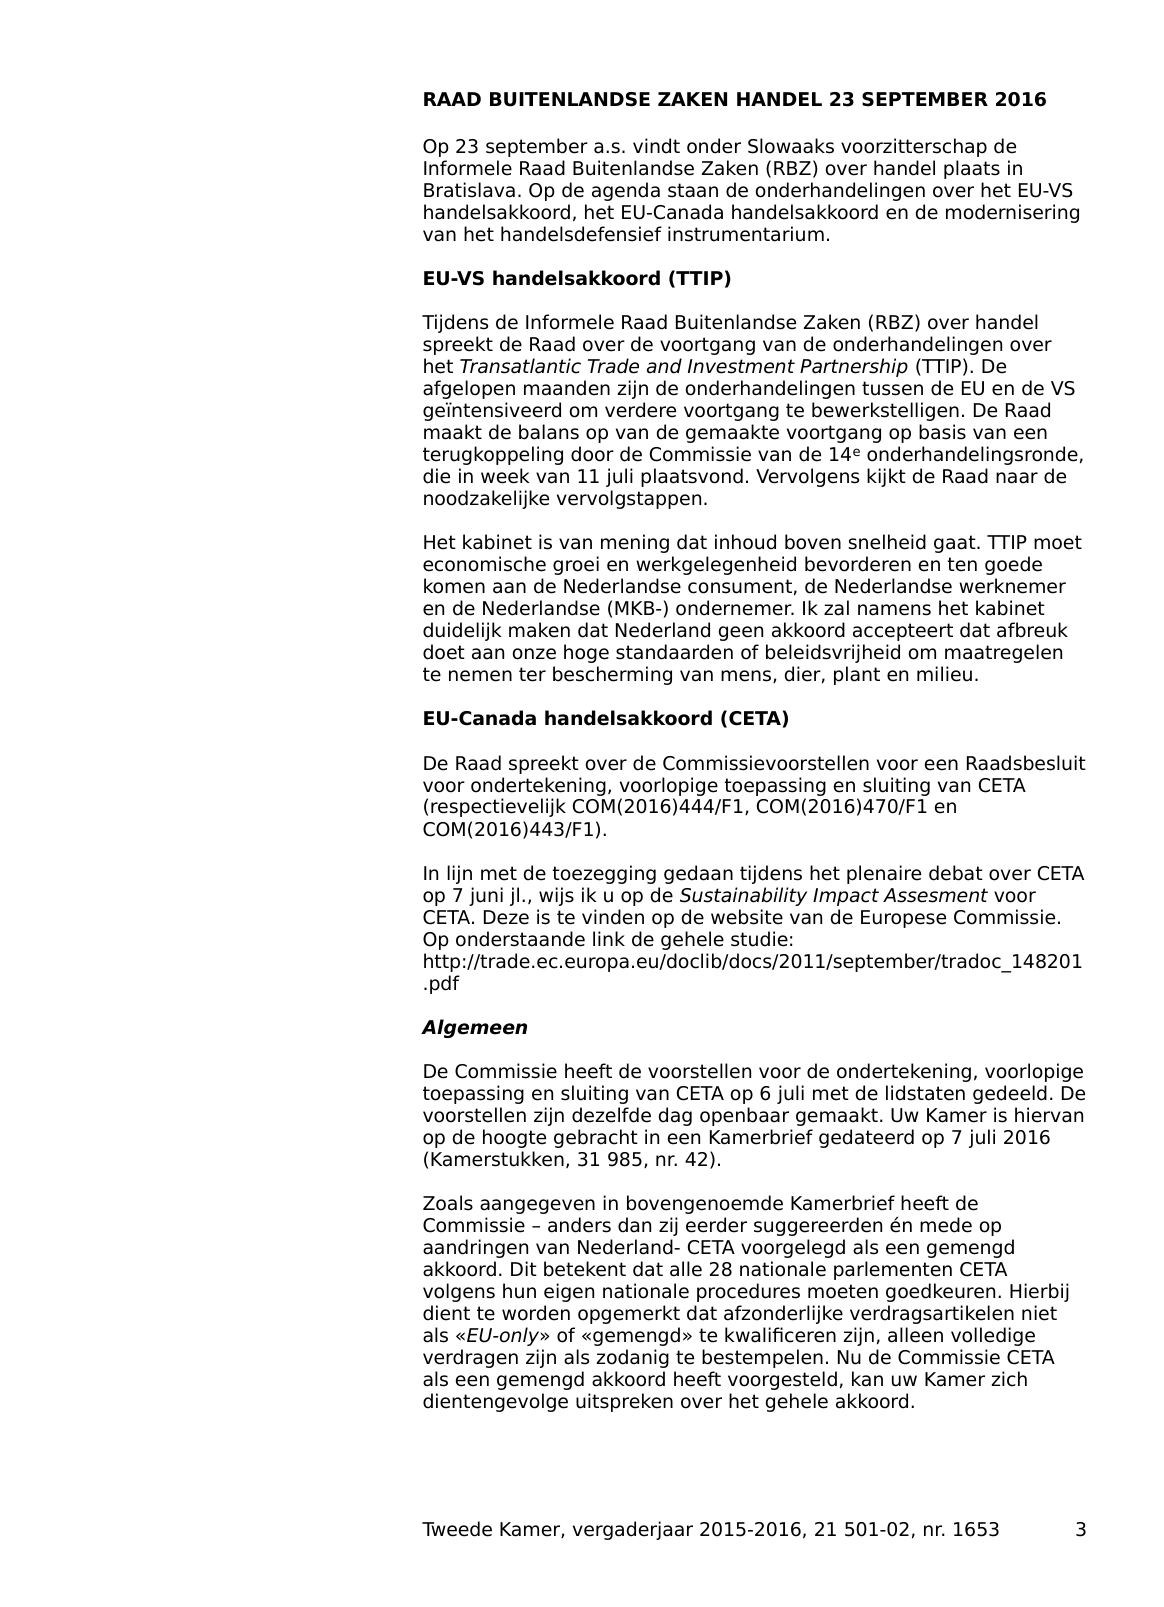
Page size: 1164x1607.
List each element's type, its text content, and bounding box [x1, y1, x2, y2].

subtitle EU-VS handelsakkoord (TTIP) [422, 268, 1087, 290]
text De Commissie heeft de voorstellen voor de ondertekening, voorlopige toepassing en sluiting van CETA op 6 juli met de lidstaten gedeeld. De voorstellen zijn dezelfde dag openbaar gemaakt. Uw Kamer is hiervan op de hoogte gebracht in een Kamerbrief gedateerd op 7 juli 2016 (Kamerstukken, 31 985, nr. 42). [422, 1061, 1087, 1171]
text Tijdens de Informele Raad Buitenlandse Zaken (RBZ) over handel spreekt de Raad over de voortgang van de onderhandelingen over het Transatlantic Trade and Investment Partnership (TTIP). De afgelopen maanden zijn de onderhandelingen tussen de EU en de VS geïntensiveerd om verdere voortgang te bewerkstelligen. De Raad maakt de balans op van de gemaakte voortgang op basis van een terugkoppeling door de Commissie van de 14e onderhandelingsronde, die in week van 11 juli plaatsvond. Vervolgens kijkt de Raad naar de noodzakelijke vervolgstappen. [422, 312, 1087, 510]
subtitle Algemeen [422, 1017, 1087, 1039]
subtitle RAAD BUITENLANDSE ZAKEN HANDEL 23 SEPTEMBER 2016 [77, 89, 1087, 111]
text In lijn met de toezegging gedaan tijdens het plenaire debat over CETA op 7 juni jl., wijs ik u op de Sustainability Impact Assesment voor CETA. Deze is te vinden op de website van de Europese Commissie. Op onderstaande link de gehele studie: http://trade.ec.europa.eu/doclib/docs/2011/september/tradoc_148201.pdf [422, 863, 1087, 994]
subtitle EU-Canada handelsakkoord (CETA) [422, 708, 1087, 730]
text Op 23 september a.s. vindt onder Slowaaks voorzitterschap de Informele Raad Buitenlandse Zaken (RBZ) over handel plaats in Bratislava. Op de agenda staan de onderhandelingen over het EU-VS handelsakkoord, het EU-Canada handelsakkoord en de modernisering van het handelsdefensief instrumentarium. [422, 136, 1087, 246]
text De Raad spreekt over de Commissievoorstellen voor een Raadsbesluit voor ondertekening, voorlopige toepassing en sluiting van CETA (respectievelijk COM(2016)444/F1, COM(2016)470/F1 en COM(2016)443/F1). [422, 752, 1087, 840]
text Zoals aangegeven in bovengenoemde Kamerbrief heeft de Commissie – anders dan zij eerder suggereerden én mede op aandringen van Nederland- CETA voorgelegd als een gemengd akkoord. Dit betekent dat alle 28 nationale parlementen CETA volgens hun eigen nationale procedures moeten goedkeuren. Hierbij dient te worden opgemerkt dat afzonderlijke verdragsartikelen niet als «EU-only» of «gemengd» te kwalificeren zijn, alleen volledige verdragen zijn als zodanig te bestempelen. Nu de Commissie CETA als een gemengd akkoord heeft voorgesteld, kan uw Kamer zich dientengevolge uitspreken over het gehele akkoord. [422, 1193, 1087, 1413]
text Het kabinet is van mening dat inhoud boven snelheid gaat. TTIP moet economische groei en werkgelegenheid bevorderen en ten goede komen aan de Nederlandse consument, de Nederlandse werknemer en de Nederlandse (MKB-) ondernemer. Ik zal namens het kabinet duidelijk maken dat Nederland geen akkoord accepteert dat afbreuk doet aan onze hoge standaarden of beleidsvrijheid om maatregelen te nemen ter bescherming van mens, dier, plant en milieu. [422, 532, 1087, 686]
